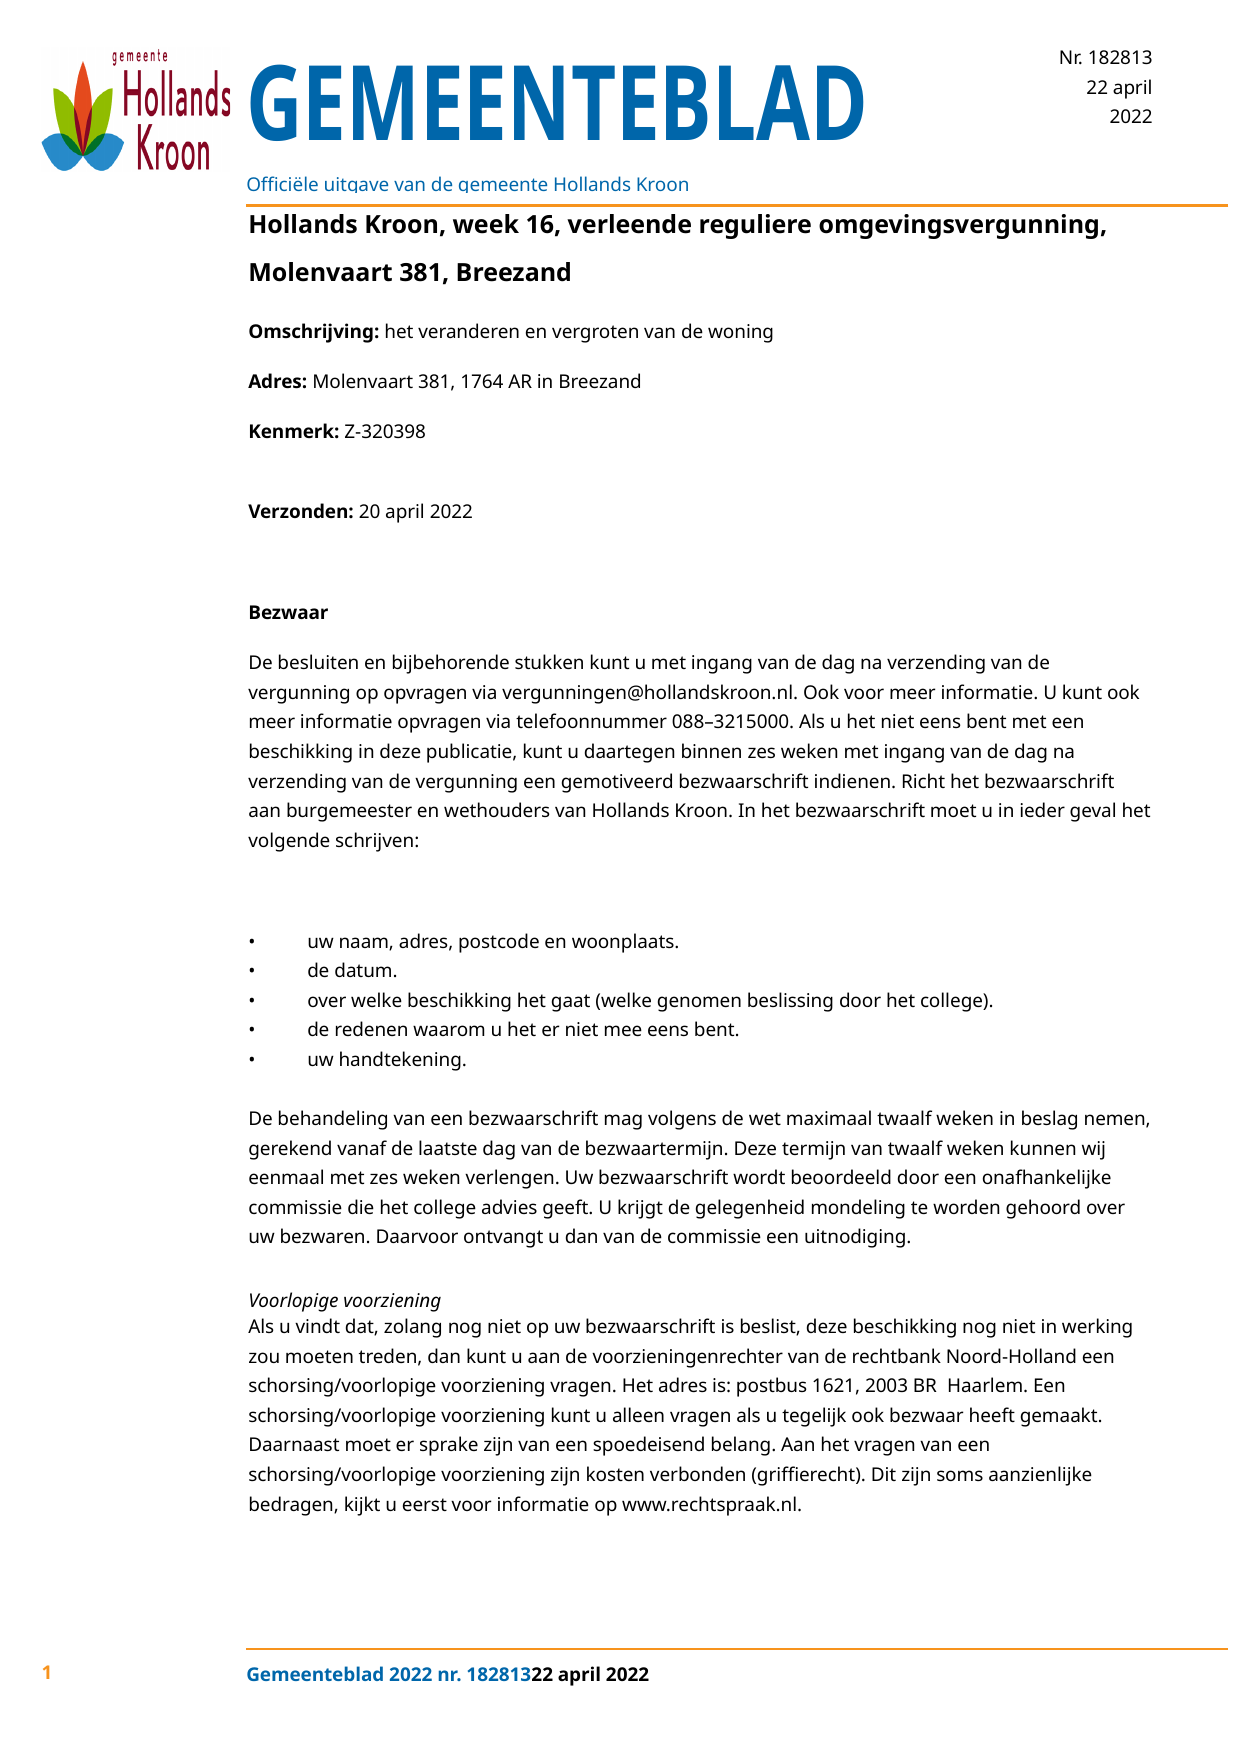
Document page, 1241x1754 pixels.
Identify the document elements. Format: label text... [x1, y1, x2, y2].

text Hollands Kroon, week 16, verleende reguliere omgevingsvergunning, Molenvaart 381, Breezand [248, 207, 1152, 288]
text Kenmerk: Z-320398 [248, 419, 1152, 444]
text Omschrijving: het veranderen en vergroten van de woning [248, 318, 1152, 344]
text Adres: Molenvaart 381, 1764 AR in Breezand [248, 368, 1152, 394]
text Bezwaar [248, 599, 1152, 625]
list uw naam, adres, postcode en woonplaats. [248, 928, 1152, 953]
text De besluiten en bijbehorende stukken kunt u met ingang van de dag na verzending van de vergunning op opvragen via vergunningen@hollandskroon.nl. Ook voor meer informatie. U kunt ook meer informatie opvragen via telefoonnummer 088–3215000. Als u het niet eens bent met een beschikking in deze publicatie, kunt u daartegen binnen zes weken met ingang van de dag na verzending van de vergunning een gemotiveerd bezwaarschrift indienen. Richt het bezwaarschrift aan burgemeester en wethouders van Hollands Kroon. In het bezwaarschrift moet u in ieder geval het volgende schrijven: [248, 649, 1152, 853]
table_header [700, 469, 1152, 495]
list de redenen waarom u het er niet mee eens bent. [248, 1017, 1152, 1042]
text Verzonden: 20 april 2022 [248, 498, 1152, 524]
table_header [248, 469, 700, 495]
list de datum. [248, 957, 1152, 983]
text Voorlopige voorziening [248, 1288, 1152, 1313]
list uw handtekening. [248, 1046, 1152, 1072]
text Als u vindt dat, zolang nog niet op uw bezwaarschrift is beslist, deze beschikking nog niet in werking zou moeten treden, dan kunt u aan de voorzieningenrechter van de rechtbank Noord-Holland een schorsing/voorlopige voorziening vragen. Het adres is: postbus 1621, 2003 BR Haarlem. Een schorsing/voorlopige voorziening kunt u alleen vragen als u tegelijk ook bezwaar heeft gemaakt. Daarnaast moet er sprake zijn van een spoedeisend belang. Aan het vragen van een schorsing/voorlopige voorziening zijn kosten verbonden (griffierecht). Dit zijn soms aanzienlijke bedragen, kijkt u eerst voor informatie op www.rechtspraak.nl. [248, 1313, 1152, 1517]
picture [41, 47, 231, 172]
text De behandeling van een bezwaarschrift mag volgens de wet maximaal twaalf weken in beslag nemen, gerekend vanaf de laatste dag van de bezwaartermijn. Deze termijn van twaalf weken kunnen wij eenmaal met zes weken verlengen. Uw bezwaarschrift wordt beoordeeld door een onafhankelijke commissie die het college advies geeft. U krijgt de gelegenheid mondeling te worden gehoord over uw bezwaren. Daarvoor ontvangt u dan van de commissie een uitnodiging. [248, 1105, 1152, 1249]
list over welke beschikking het gaat (welke genomen beslissing door het college). [248, 987, 1152, 1013]
